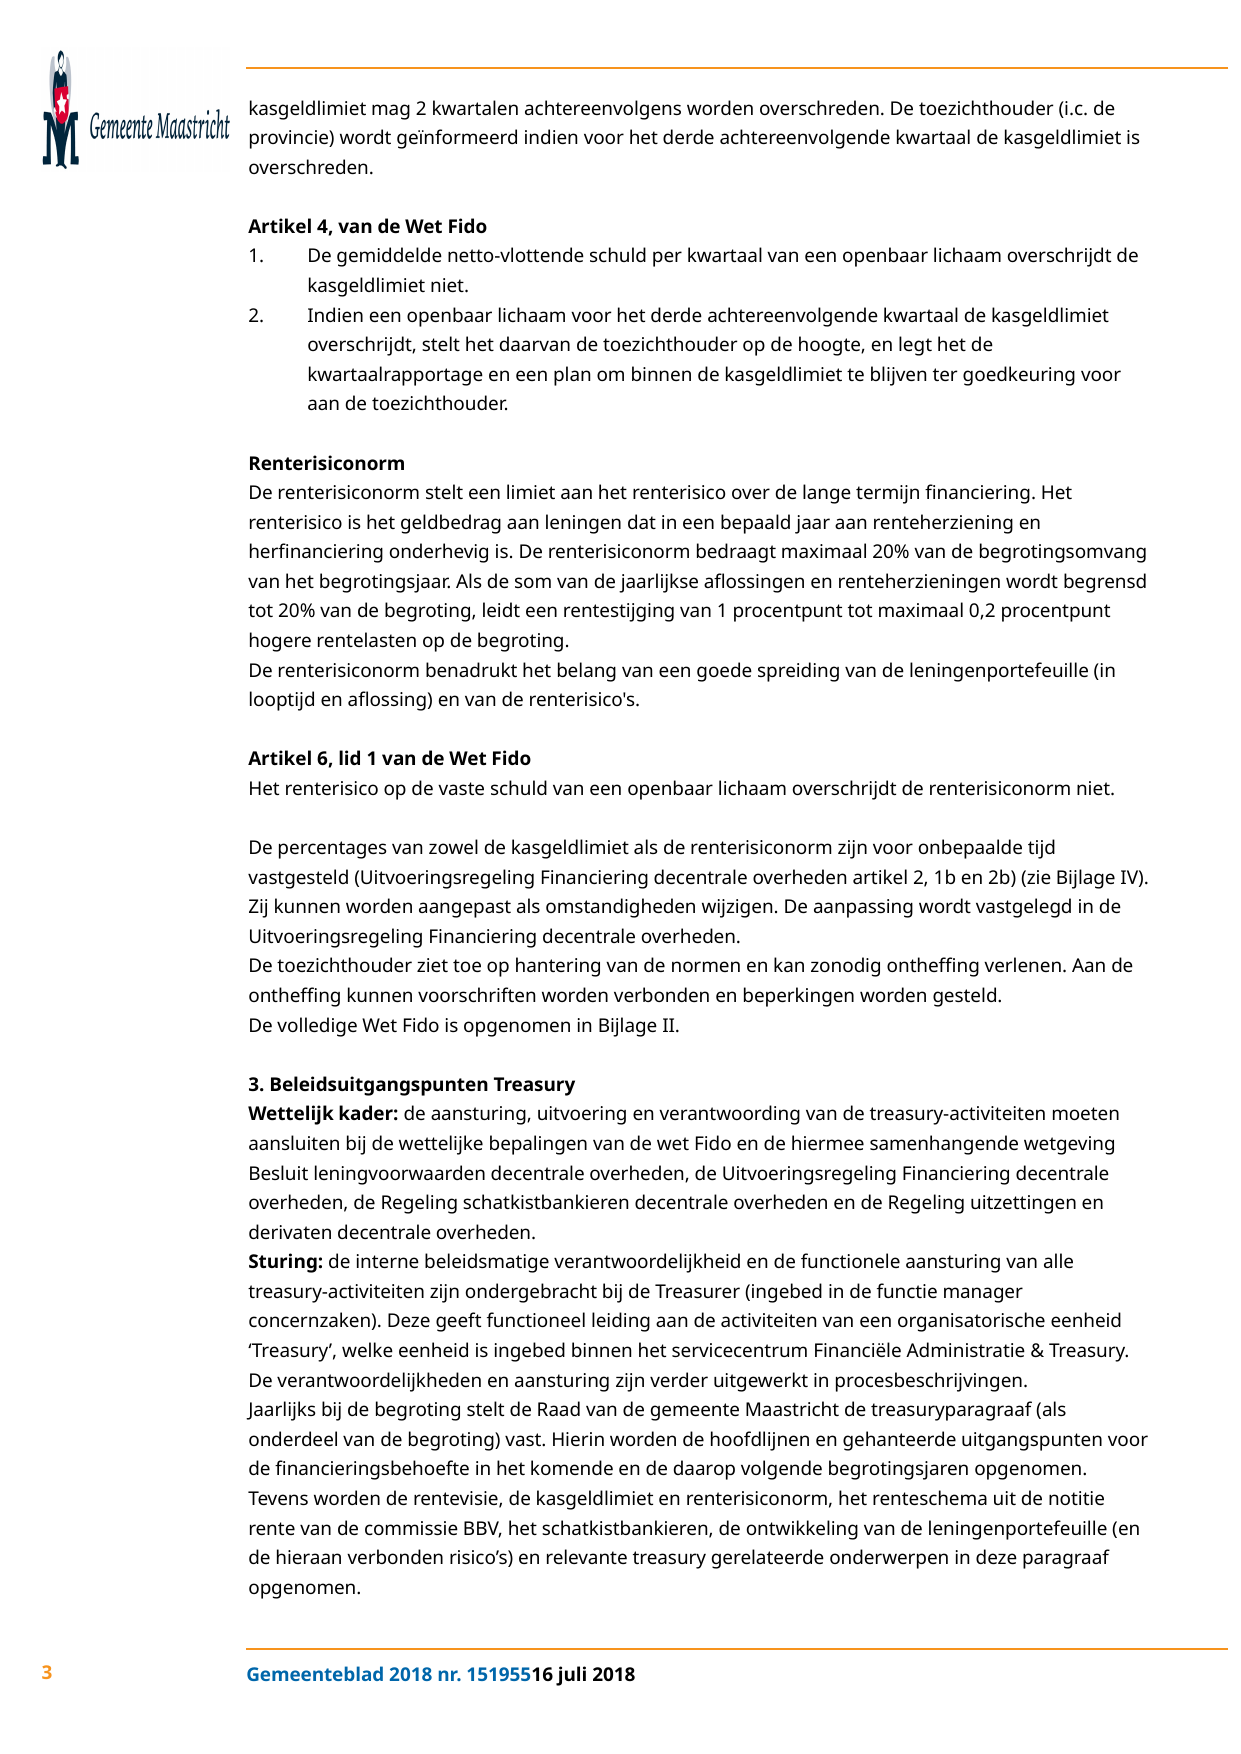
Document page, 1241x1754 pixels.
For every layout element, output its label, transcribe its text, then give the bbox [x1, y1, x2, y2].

text Wettelijk kader: de aansturing, uitvoering en verantwoording van de treasury-activiteiten moeten aansluiten bij de wettelijke bepalingen van de wet Fido en de hiermee samenhangende wetgeving Besluit leningvoorwaarden decentrale overheden, de Uitvoeringsregeling Financiering decentrale overheden, de Regeling schatkistbankieren decentrale overheden en de Regeling uitzettingen en derivaten decentrale overheden. [248, 1101, 1152, 1245]
text De percentages van zowel de kasgeldlimiet als de renterisiconorm zijn voor onbepaalde tijd vastgesteld (Uitvoeringsregeling Financiering decentrale overheden artikel 2, 1b en 2b) (zie Bijlage IV). Zij kunnen worden aangepast als omstandigheden wijzigen. De aanpassing wordt vastgelegd in de Uitvoeringsregeling Financiering decentrale overheden. [248, 834, 1152, 949]
text Het renterisico op de vaste schuld van een openbaar lichaam overschrijdt de renterisiconorm niet. [248, 775, 1152, 801]
text 3. Beleidsuitgangspunten Treasury [248, 1071, 1152, 1097]
text De renterisiconorm stelt een limiet aan het renterisico over de lange termijn financiering. Het renterisico is het geldbedrag aan leningen dat in een bepaald jaar aan renteherziening en herfinanciering onderhevig is. De renterisiconorm bedraagt maximaal 20% van de begrotingsomvang van het begrotingsjaar. Als de som van de jaarlijkse aflossingen en renteherzieningen wordt begrensd tot 20% van de begroting, leidt een rentestijging van 1 procentpunt tot maximaal 0,2 procentpunt hogere rentelasten op de begroting. [248, 479, 1152, 653]
text Sturing: de interne beleidsmatige verantwoordelijkheid en de functionele aansturing van alle treasury-activiteiten zijn ondergebracht bij de Treasurer (ingebed in de functie manager concernzaken). Deze geeft functioneel leiding aan de activiteiten van een organisatorische eenheid ‘Treasury’, welke eenheid is ingebed binnen het servicecentrum Financiële Administratie & Treasury. De verantwoordelijkheden en aansturing zijn verder uitgewerkt in procesbeschrijvingen. [248, 1248, 1152, 1393]
picture [41, 47, 231, 172]
text Artikel 4, van de Wet Fido [248, 213, 1152, 239]
text De toezichthouder ziet toe op hantering van de normen en kan zonodig ontheffing verlenen. Aan de ontheffing kunnen voorschriften worden verbonden en beperkingen worden gesteld. [248, 953, 1152, 1008]
list Indien een openbaar lichaam voor het derde achtereenvolgende kwartaal de kasgeldlimiet overschrijdt, stelt het daarvan de toezichthouder op de hoogte, en legt het de kwartaalrapportage en een plan om binnen de kasgeldlimiet te blijven ter goedkeuring voor aan de toezichthouder. [248, 302, 1152, 416]
text kasgeldlimiet mag 2 kwartalen achtereenvolgens worden overschreden. De toezichthouder (i.c. de provincie) wordt geïnformeerd indien voor het derde achtereenvolgende kwartaal de kasgeldlimiet is overschreden. [248, 95, 1152, 180]
text De volledige Wet Fido is opgenomen in Bijlage II. [248, 1012, 1152, 1038]
text De renterisiconorm benadrukt het belang van een goede spreiding van de leningenportefeuille (in looptijd en aflossing) en van de renterisico's. [248, 657, 1152, 712]
list De gemiddelde netto-vlottende schuld per kwartaal van een openbaar lichaam overschrijdt de kasgeldlimiet niet. [248, 243, 1152, 298]
text Artikel 6, lid 1 van de Wet Fido [248, 746, 1152, 771]
text Renterisiconorm [248, 450, 1152, 476]
text Jaarlijks bij de begroting stelt de Raad van de gemeente Maastricht de treasuryparagraaf (als onderdeel van de begroting) vast. Hierin worden de hoofdlijnen en gehanteerde uitgangspunten voor de financieringsbehoefte in het komende en de daarop volgende begrotingsjaren opgenomen. Tevens worden de rentevisie, de kasgeldlimiet en renterisiconorm, het renteschema uit de notitie rente van de commissie BBV, het schatkistbankieren, de ontwikkeling van de leningenportefeuille (en de hieraan verbonden risico’s) en relevante treasury gerelateerde onderwerpen in deze paragraaf opgenomen. [248, 1396, 1152, 1600]
